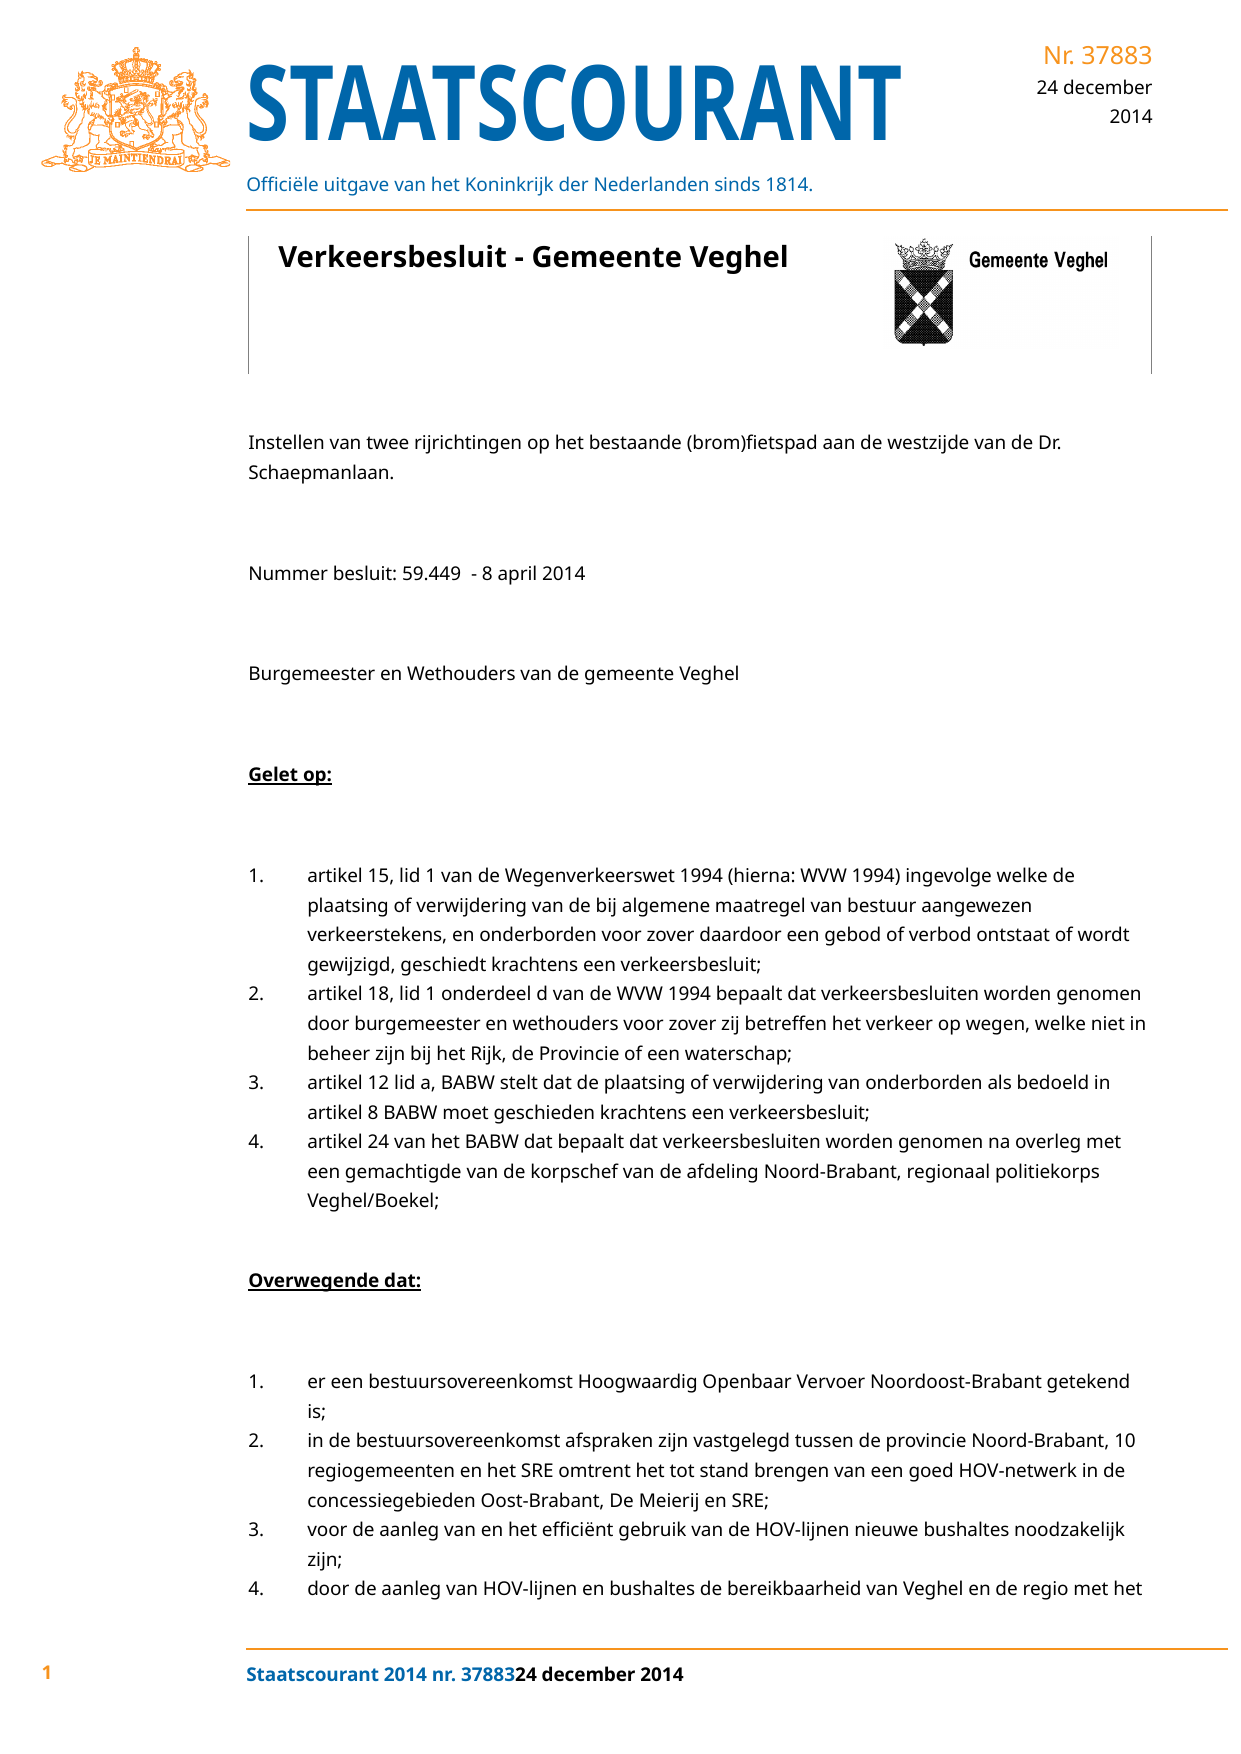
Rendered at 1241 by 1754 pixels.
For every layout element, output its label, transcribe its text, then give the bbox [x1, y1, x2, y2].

text Gelet op: [248, 761, 1152, 787]
text Burgemeester en Wethouders van de gemeente Veghel [248, 661, 1152, 686]
list door de aanleg van HOV-lijnen en bushaltes de bereikbaarheid van Veghel en de regio met het [248, 1576, 1152, 1601]
table_header [1119, 236, 1151, 348]
list artikel 18, lid 1 onderdeel d van de WVW 1994 bepaalt dat verkeersbesluiten worden genomen door burgemeester en wethouders voor zover zij betreffen het verkeer op wegen, welke niet in beheer zijn bij het Rijk, de Provincie of een waterschap; [248, 981, 1152, 1066]
list er een bestuursovereenkomst Hoogwaardig Openbaar Vervoer Noordoost-Brabant getekend is; [248, 1368, 1152, 1424]
text Instellen van twee rijrichtingen op het bestaande (brom)fietspad aan de westzijde van de Dr. Schaepmanlaan. [248, 429, 1152, 485]
list artikel 24 van het BABW dat bepaalt dat verkeersbesluiten worden genomen na overleg met een gemachtigde van de korpschef van de afdeling Noord-Brabant, regionaal politiekorps Veghel/Boekel; [248, 1128, 1152, 1213]
list voor de aanleg van en het efficiënt gebruik van de HOV-lijnen nieuwe bushaltes noodzakelijk zijn; [248, 1516, 1152, 1572]
picture [882, 236, 1119, 349]
table_header Verkeersbesluit - Gemeente Veghel [249, 236, 850, 374]
picture [41, 47, 231, 172]
list artikel 12 lid a, BABW stelt dat de plaatsing of verwijdering van onderborden als bedoeld in artikel 8 BABW moet geschieden krachtens een verkeersbesluit; [248, 1069, 1152, 1125]
text Nummer besluit: 59.449 - 8 april 2014 [248, 560, 1152, 586]
list in de bestuursovereenkomst afspraken zijn vastgelegd tussen de provincie Noord-Brabant, 10 regiogemeenten en het SRE omtrent het tot stand brengen van een goed HOV-netwerk in de concessiegebieden Oost-Brabant, De Meierij en SRE; [248, 1428, 1152, 1513]
table_header [850, 236, 882, 348]
text Overwegende dat: [248, 1268, 1152, 1293]
table_header [850, 349, 1151, 374]
list artikel 15, lid 1 van de Wegenverkeerswet 1994 (hierna: WVW 1994) ingevolge welke de plaatsing of verwijdering van de bij algemene maatregel van bestuur aangewezen verkeerstekens, en onderborden voor zover daardoor een gebod of verbod ontstaat of wordt gewijzigd, geschiedt krachtens een verkeersbesluit; [248, 862, 1152, 977]
